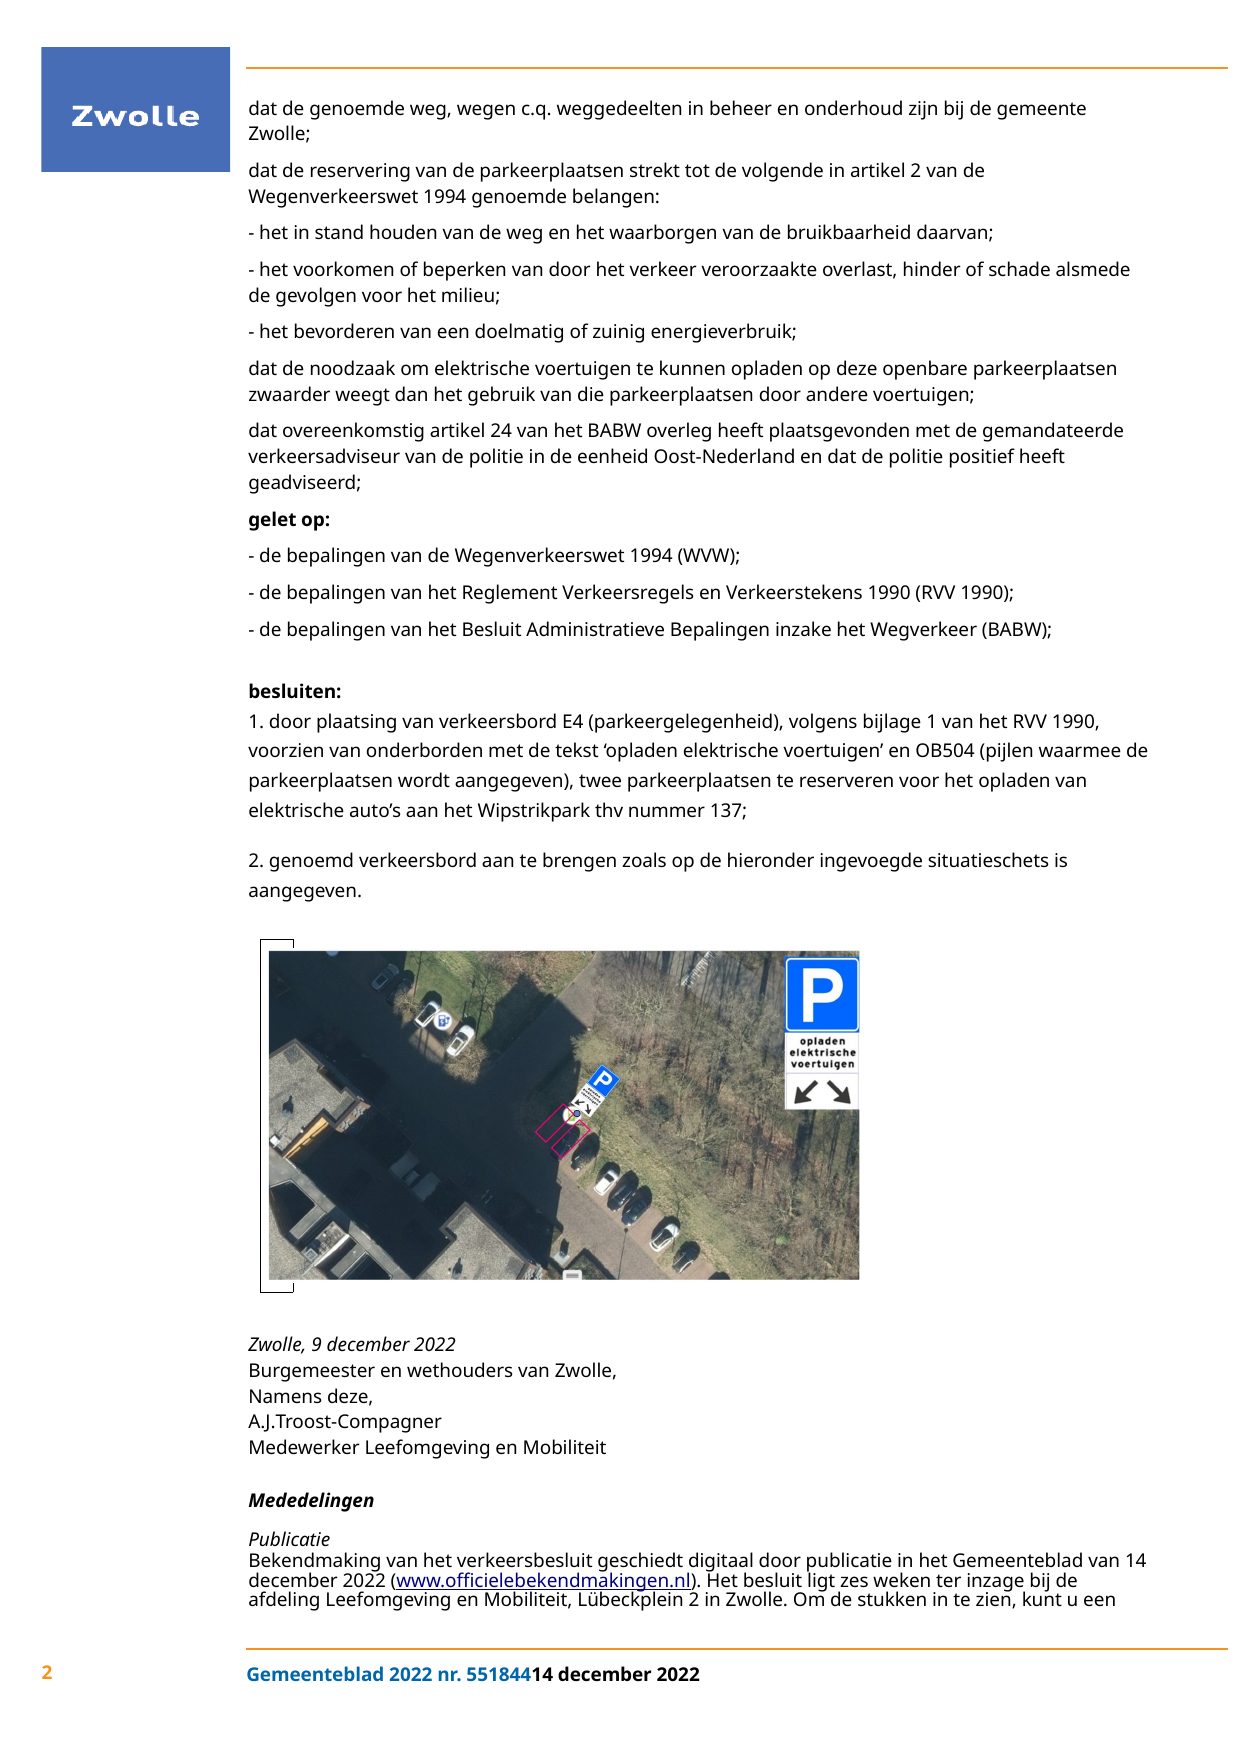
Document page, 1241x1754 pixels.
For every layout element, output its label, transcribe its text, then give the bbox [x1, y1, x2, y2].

text Burgemeester en wethouders van Zwolle, [248, 1357, 1152, 1383]
text A.J.Troost-Compagner [248, 1409, 1152, 1434]
text - het bevorderen van een doelmatig of zuinig energieverbruik; [248, 319, 1152, 344]
text - het in stand houden van de weg en het waarborgen van de bruikbaarheid daarvan; [248, 219, 1152, 245]
text dat overeenkomstig artikel 24 van het BABW overleg heeft plaatsgevonden met de gemandateerde verkeersadviseur van de politie in de eenheid Oost-Nederland en dat de politie positief heeft geadviseerd; [248, 418, 1152, 495]
text Mededelingen [248, 1487, 1152, 1513]
text dat de genoemde weg, wegen c.q. weggedeelten in beheer en onderhoud zijn bij de gemeente Zwolle; [248, 95, 1152, 146]
text 1. door plaatsing van verkeersbord E4 (parkeergelegenheid), volgens bijlage 1 van het RVV 1990, voorzien van onderborden met de tekst ‘opladen elektrische voertuigen’ en OB504 (pijlen waarmee de parkeerplaatsen wordt aangegeven), twee parkeerplaatsen te reserveren voor het opladen van elektrische auto’s aan het Wipstrikpark thv nummer 137; [248, 708, 1152, 823]
text - de bepalingen van het Reglement Verkeersregels en Verkeerstekens 1990 (RVV 1990); [248, 579, 1152, 605]
text - de bepalingen van het Besluit Administratieve Bepalingen inzake het Wegverkeer (BABW); [248, 616, 1152, 642]
text 2. genoemd verkeersbord aan te brengen zoals op de hieronder ingevoegde situatieschets is aangegeven. [248, 847, 1152, 903]
text dat de reservering van de parkeerplaatsen strekt tot de volgende in artikel 2 van de Wegenverkeerswet 1994 genoemde belangen: [248, 157, 1152, 209]
text - het voorkomen of beperken van door het verkeer veroorzaakte overlast, hinder of schade alsmede de gevolgen voor het milieu; [248, 256, 1152, 308]
text Namens deze, [248, 1383, 1152, 1409]
picture [41, 47, 231, 172]
text gelet op: [248, 506, 1152, 532]
text Bekendmaking van het verkeersbesluit geschiedt digitaal door publicatie in het Gemeenteblad van 14 december 2022 (www.officielebekendmakingen.nl). Het besluit ligt zes weken ter inzage bij de afdeling Leefomgeving en Mobiliteit, Lübeckplein 2 in Zwolle. Om de stukken in te zien, kunt u een [248, 1552, 1152, 1610]
picture [268, 948, 860, 1283]
text Medewerker Leefomgeving en Mobiliteit [248, 1434, 1152, 1460]
text dat de noodzaak om elektrische voertuigen te kunnen opladen op deze openbare parkeerplaatsen zwaarder weegt dan het gebruik van die parkeerplaatsen door andere voertuigen; [248, 355, 1152, 407]
text Zwolle, 9 december 2022 [248, 1331, 1152, 1357]
text besluiten: [248, 678, 1152, 704]
text Publicatie [248, 1527, 1152, 1552]
text - de bepalingen van de Wegenverkeerswet 1994 (WVW); [248, 542, 1152, 568]
